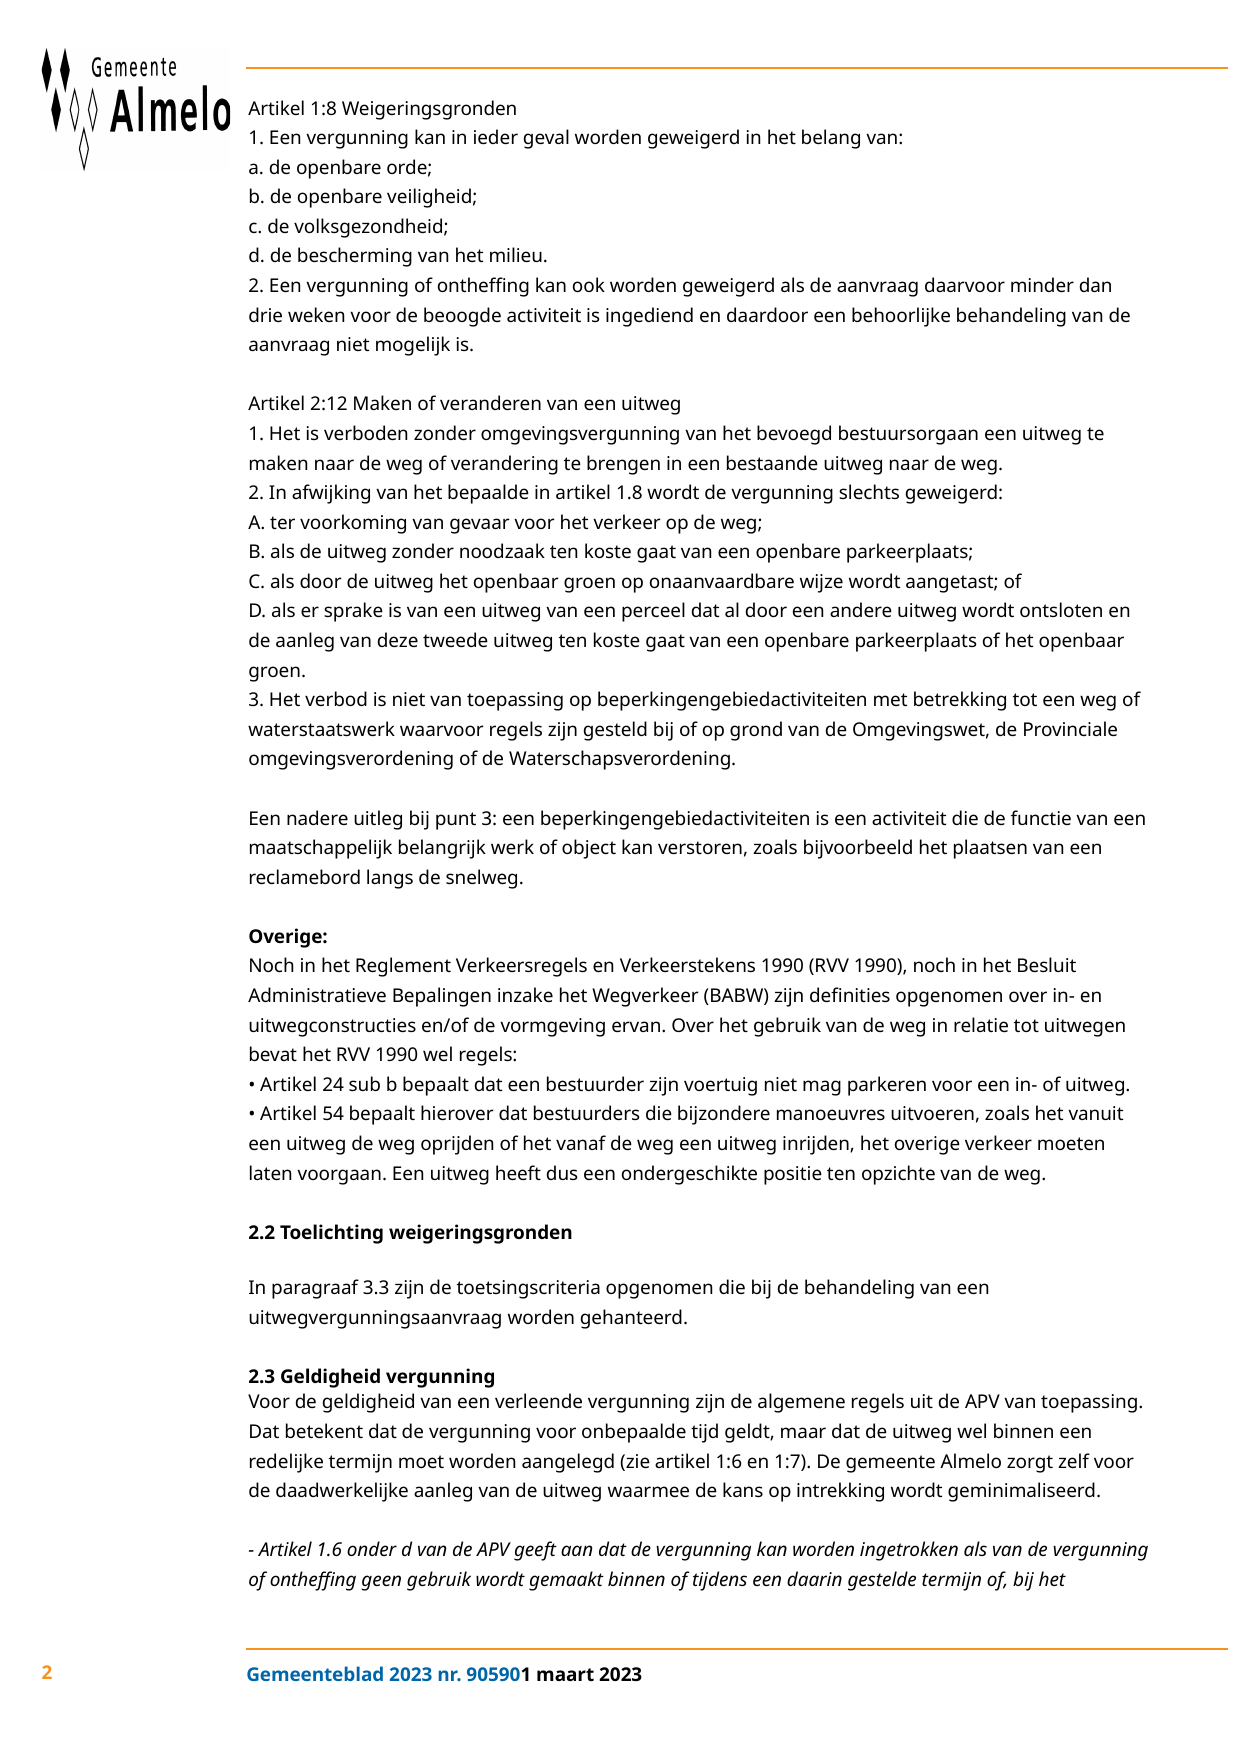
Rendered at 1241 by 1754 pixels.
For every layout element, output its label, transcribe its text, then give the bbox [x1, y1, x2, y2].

text 1. Een vergunning kan in ieder geval worden geweigerd in het belang van: [248, 124, 1152, 150]
text C. als door de uitweg het openbaar groen op onaanvaardbare wijze wordt aangetast; of [248, 568, 1152, 594]
text Voor de geldigheid van een verleende vergunning zijn de algemene regels uit de APV van toepassing. Dat betekent dat de vergunning voor onbepaalde tijd geldt, maar dat de uitweg wel binnen een redelijke termijn moet worden aangelegd (zie artikel 1:6 en 1:7). De gemeente Almelo zorgt zelf voor de daadwerkelijke aanleg van de uitweg waarmee de kans op intrekking wordt geminimaliseerd. [248, 1389, 1152, 1503]
text D. als er sprake is van een uitweg van een perceel dat al door een andere uitweg wordt ontsloten en de aanleg van deze tweede uitweg ten koste gaat van een openbare parkeerplaats of het openbaar groen. [248, 598, 1152, 683]
text a. de openbare orde; [248, 154, 1152, 180]
text 2. Een vergunning of ontheffing kan ook worden geweigerd als de aanvraag daarvoor minder dan drie weken voor de beoogde activiteit is ingediend en daardoor een behoorlijke behandeling van de aanvraag niet mogelijk is. [248, 272, 1152, 357]
text Een nadere uitleg bij punt 3: een beperkingengebiedactiviteiten is een activiteit die de functie van een maatschappelijk belangrijk werk of object kan verstoren, zoals bijvoorbeeld het plaatsen van een reclamebord langs de snelweg. [248, 805, 1152, 890]
text 1. Het is verboden zonder omgevingsvergunning van het bevoegd bestuursorgaan een uitweg te maken naar de weg of verandering te brengen in een bestaande uitweg naar de weg. [248, 420, 1152, 476]
text Artikel 1:8 Weigeringsgronden [248, 95, 1152, 121]
picture [41, 47, 231, 172]
text B. als de uitweg zonder noodzaak ten koste gaat van een openbare parkeerplaats; [248, 538, 1152, 564]
text A. ter voorkoming van gevaar voor het verkeer op de weg; [248, 509, 1152, 535]
text 3. Het verbod is niet van toepassing op beperkingengebiedactiviteiten met betrekking tot een weg of waterstaatswerk waarvoor regels zijn gesteld bij of op grond van de Omgevingswet, de Provinciale omgevingsverordening of de Waterschapsverordening. [248, 686, 1152, 771]
text • Artikel 54 bepaalt hierover dat bestuurders die bijzondere manoeuvres uitvoeren, zoals het vanuit een uitweg de weg oprijden of het vanaf de weg een uitweg inrijden, het overige verkeer moeten laten voorgaan. Een uitweg heeft dus een ondergeschikte positie ten opzichte van de weg. [248, 1101, 1152, 1186]
text 2.2 Toelichting weigeringsgronden [248, 1219, 1152, 1245]
text d. de bescherming van het milieu. [248, 243, 1152, 268]
text - Artikel 1.6 onder d van de APV geeft aan dat de vergunning kan worden ingetrokken als van de vergunning of ontheffing geen gebruik wordt gemaakt binnen of tijdens een daarin gestelde termijn of, bij het [248, 1537, 1152, 1592]
text 2. In afwijking van het bepaalde in artikel 1.8 wordt de vergunning slechts geweigerd: [248, 479, 1152, 505]
text 2.3 Geldigheid vergunning [248, 1363, 1152, 1389]
text In paragraaf 3.3 zijn de toetsingscriteria opgenomen die bij de behandeling van een uitwegvergunningsaanvraag worden gehanteerd. [248, 1274, 1152, 1329]
text Artikel 2:12 Maken of veranderen van een uitweg [248, 391, 1152, 416]
text Noch in het Reglement Verkeersregels en Verkeerstekens 1990 (RVV 1990), noch in het Besluit Administratieve Bepalingen inzake het Wegverkeer (BABW) zijn definities opgenomen over in- en uitwegconstructies en/of de vormgeving ervan. Over het gebruik van de weg in relatie tot uitwegen bevat het RVV 1990 wel regels: [248, 953, 1152, 1067]
text • Artikel 24 sub b bepaalt dat een bestuurder zijn voertuig niet mag parkeren voor een in- of uitweg. [248, 1071, 1152, 1097]
text Overige: [248, 923, 1152, 949]
text b. de openbare veiligheid; [248, 183, 1152, 209]
text c. de volksgezondheid; [248, 213, 1152, 239]
